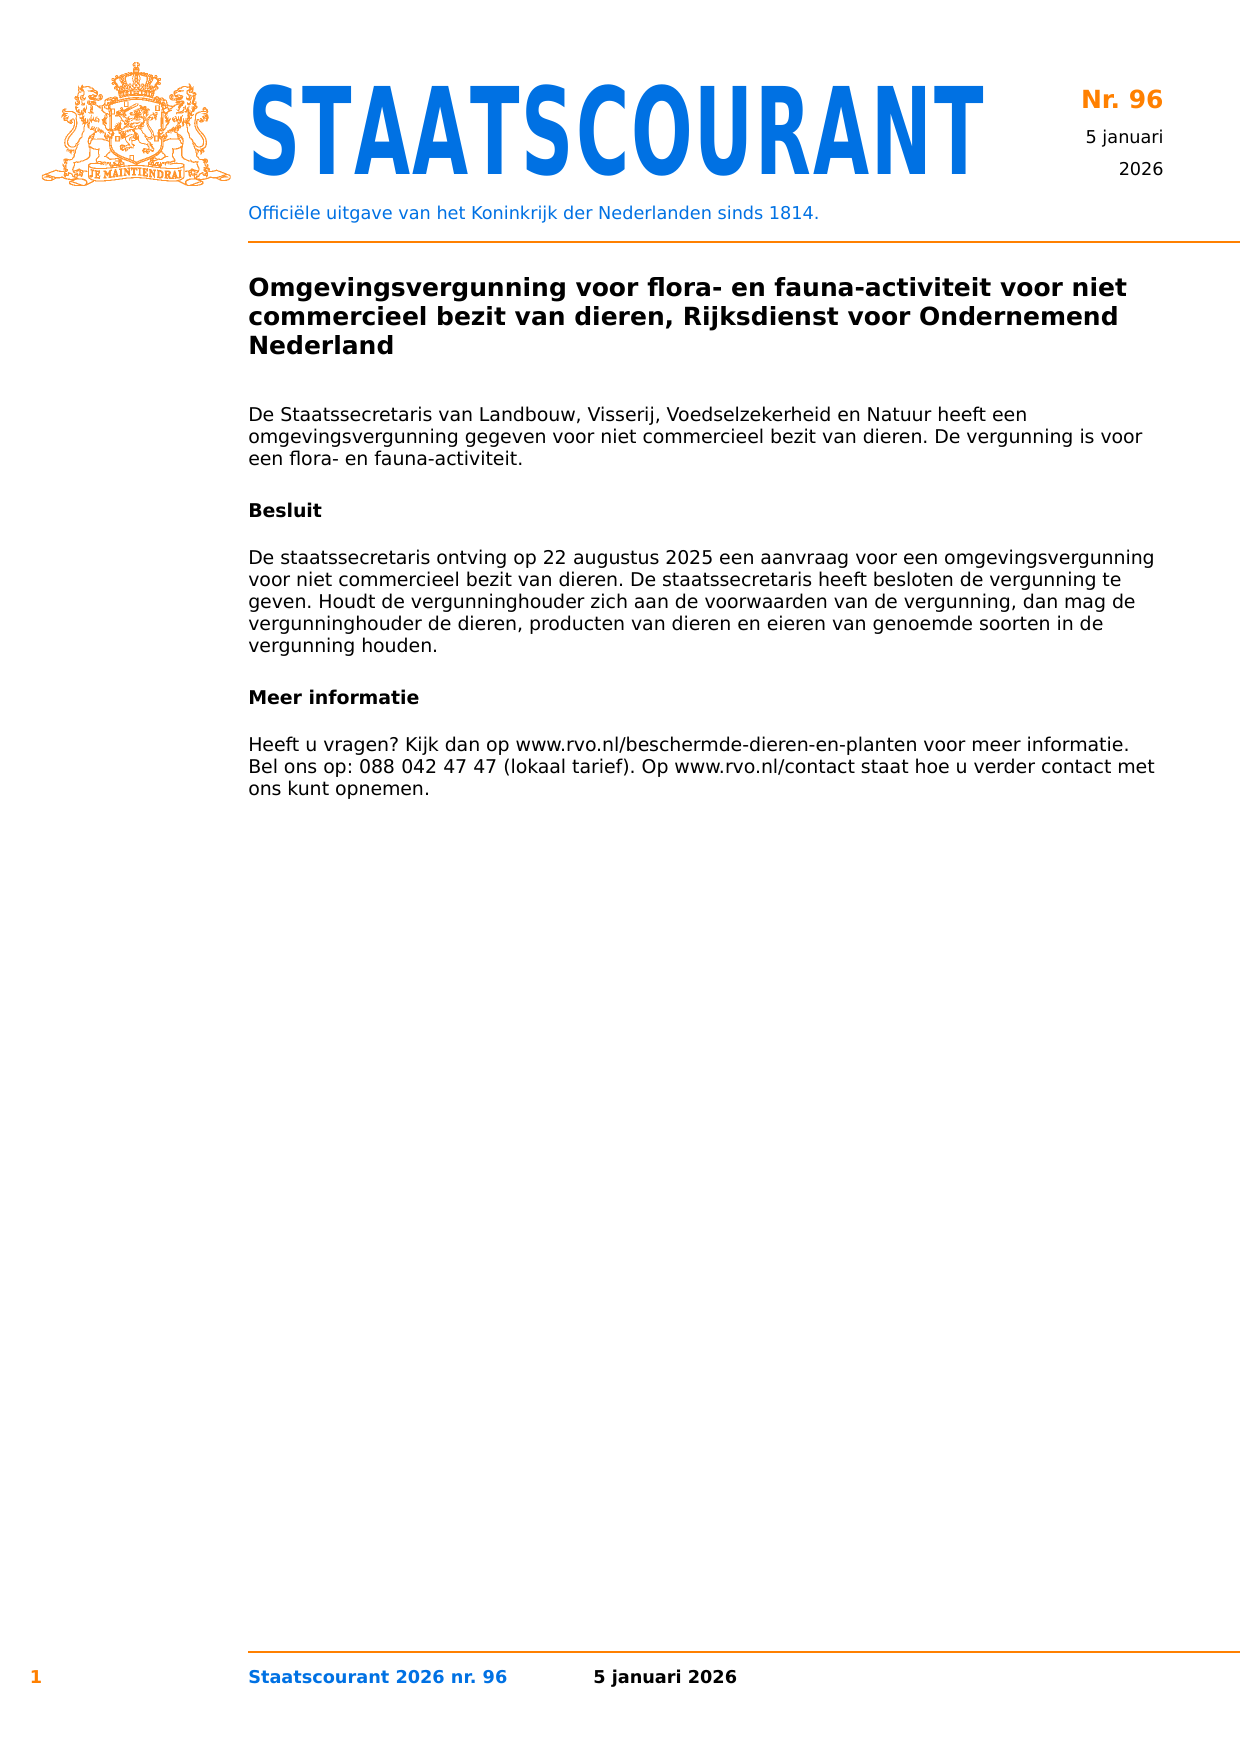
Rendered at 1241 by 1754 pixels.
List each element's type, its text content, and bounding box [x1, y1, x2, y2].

text De Staatssecretaris van Landbouw, Visserij, Voedselzekerheid en Natuur heeft een omgevingsvergunning gegeven voor niet commercieel bezit van dieren. De vergunning is voor een flora- en fauna-activiteit. [248, 404, 1163, 470]
table_header Nr. 96 [998, 62, 1240, 121]
text De staatssecretaris ontving op 22 augustus 2025 een aanvraag voor een omgevingsvergunning voor niet commercieel bezit van dieren. De staatssecretaris heeft besloten de vergunning te geven. Houdt de vergunninghouder zich aan de voorwaarden van de vergunning, dan mag de vergunninghouder de dieren, producten van dieren en eieren van genoemde soorten in de vergunning houden. [248, 547, 1163, 657]
subtitle Besluit [248, 500, 1163, 522]
subtitle Omgevingsvergunning voor flora- en fauna-activiteit voor niet commercieel bezit van dieren, Rijksdienst voor Ondernemend Nederland [248, 273, 1163, 361]
subtitle Meer informatie [248, 687, 1163, 709]
text Heeft u vragen? Kijk dan op www.rvo.nl/beschermde-dieren-en-planten voor meer informatie. Bel ons op: 088 042 47 47 (lokaal tarief). Op www.rvo.nl/contact staat hoe u verder contact met ons kunt opnemen. [248, 734, 1163, 800]
table_cell 5 januari [998, 121, 1240, 153]
table_header STAATSCOURANT [248, 62, 998, 203]
table_cell 2026 [998, 153, 1240, 203]
picture [41, 62, 231, 186]
table_cell Officiële uitgave van het Koninkrijk der Nederlanden sinds 1814. [248, 203, 1240, 241]
table_header [25, 62, 248, 241]
